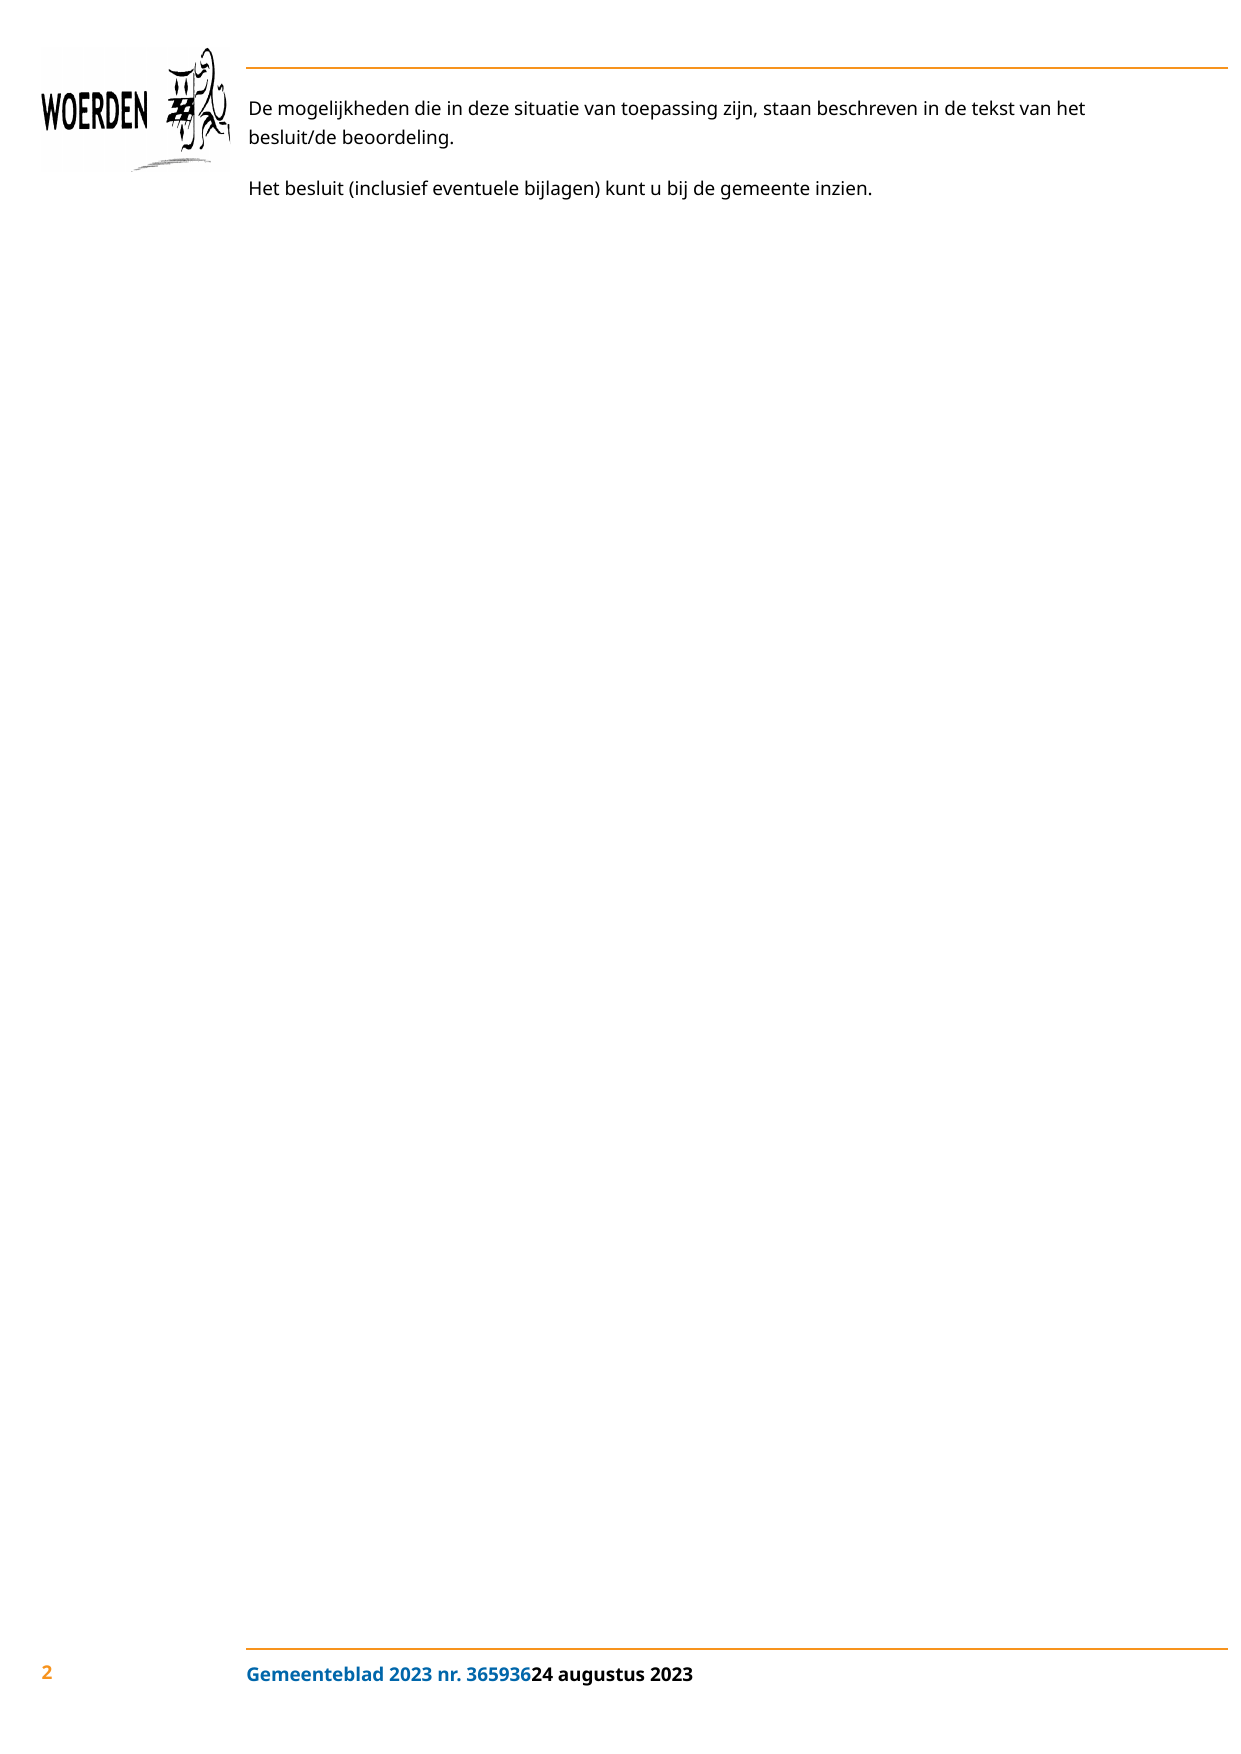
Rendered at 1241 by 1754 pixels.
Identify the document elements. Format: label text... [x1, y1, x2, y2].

text Het besluit (inclusief eventuele bijlagen) kunt u bij de gemeente inzien. [248, 175, 1152, 201]
picture [41, 47, 231, 172]
text De mogelijkheden die in deze situatie van toepassing zijn, staan beschreven in de tekst van het besluit/de beoordeling. [248, 95, 1152, 150]
